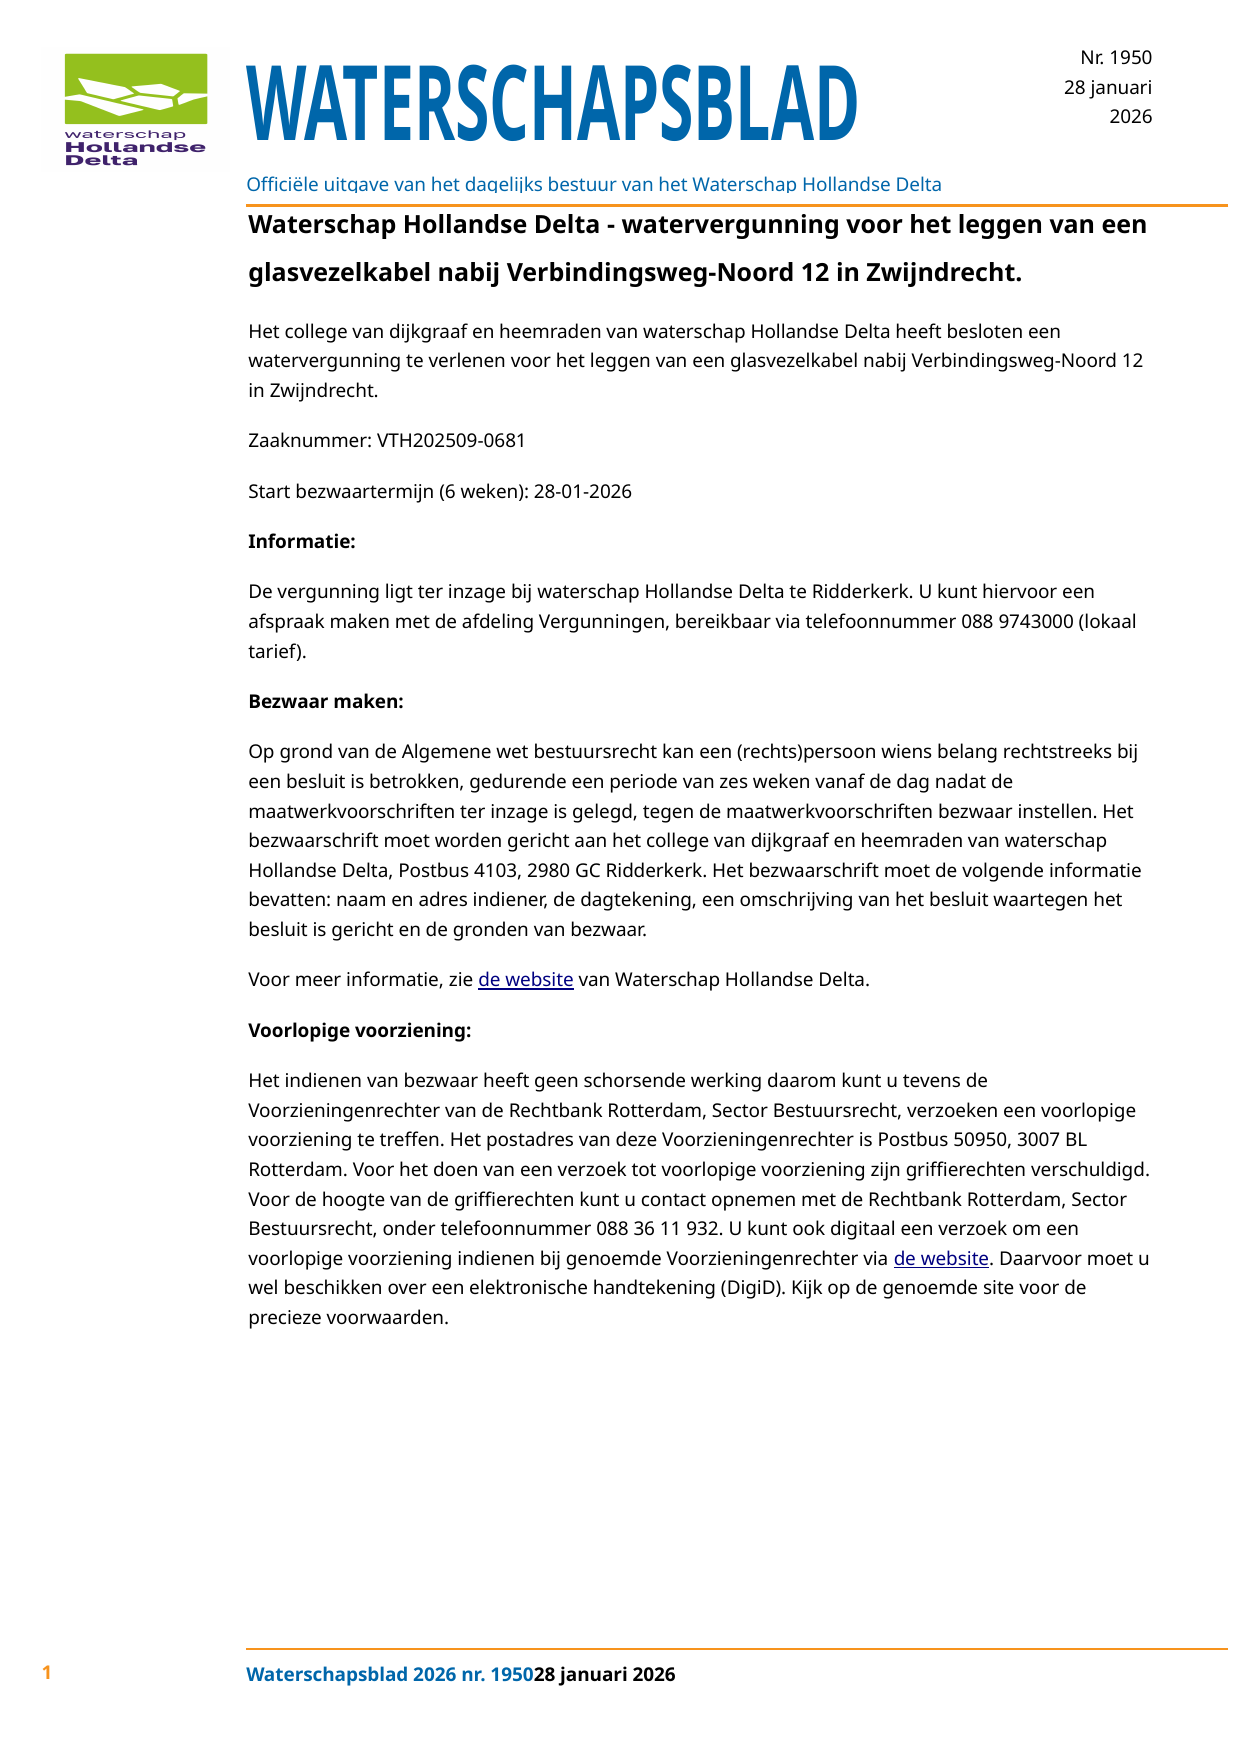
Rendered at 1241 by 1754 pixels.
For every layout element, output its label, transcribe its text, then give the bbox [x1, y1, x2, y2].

text Het indienen van bezwaar heeft geen schorsende werking daarom kunt u tevens de Voorzieningenrechter van de Rechtbank Rotterdam, Sector Bestuursrecht, verzoeken een voorlopige voorziening te treffen. Het postadres van deze Voorzieningenrechter is Postbus 50950, 3007 BL Rotterdam. Voor het doen van een verzoek tot voorlopige voorziening zijn griffierechten verschuldigd. Voor de hoogte van de griffierechten kunt u contact opnemen met de Rechtbank Rotterdam, Sector Bestuursrecht, onder telefoonnummer 088 36 11 932. U kunt ook digitaal een verzoek om een voorlopige voorziening indienen bij genoemde Voorzieningenrechter via de website. Daarvoor moet u wel beschikken over een elektronische handtekening (DigiD). Kijk op de genoemde site voor de precieze voorwaarden. [248, 1067, 1152, 1330]
text Start bezwaartermijn (6 weken): 28-01-2026 [248, 478, 1152, 504]
text Voorlopige voorziening: [248, 1017, 1152, 1043]
text Het college van dijkgraaf en heemraden van waterschap Hollandse Delta heeft besloten een watervergunning te verlenen voor het leggen van een glasvezelkabel nabij Verbindingsweg-Noord 12 in Zwijndrecht. [248, 318, 1152, 403]
text Bezwaar maken: [248, 688, 1152, 714]
text Waterschap Hollandse Delta - watervergunning voor het leggen van een glasvezelkabel nabij Verbindingsweg-Noord 12 in Zwijndrecht. [248, 207, 1152, 288]
text Informatie: [248, 528, 1152, 554]
text Zaaknummer: VTH202509-0681 [248, 427, 1152, 453]
text De vergunning ligt ter inzage bij waterschap Hollandse Delta te Ridderkerk. U kunt hiervoor een afspraak maken met de afdeling Vergunningen, bereikbaar via telefoonnummer 088 9743000 (lokaal tarief). [248, 579, 1152, 664]
picture [41, 47, 231, 172]
text Voor meer informatie, zie de website van Waterschap Hollandse Delta. [248, 967, 1152, 992]
text Op grond van de Algemene wet bestuursrecht kan een (rechts)persoon wiens belang rechtstreeks bij een besluit is betrokken, gedurende een periode van zes weken vanaf de dag nadat de maatwerkvoorschriften ter inzage is gelegd, tegen de maatwerkvoorschriften bezwaar instellen. Het bezwaarschrift moet worden gericht aan het college van dijkgraaf en heemraden van waterschap Hollandse Delta, Postbus 4103, 2980 GC Ridderkerk. Het bezwaarschrift moet de volgende informatie bevatten: naam en adres indiener, de dagtekening, een omschrijving van het besluit waartegen het besluit is gericht en de gronden van bezwaar. [248, 739, 1152, 942]
